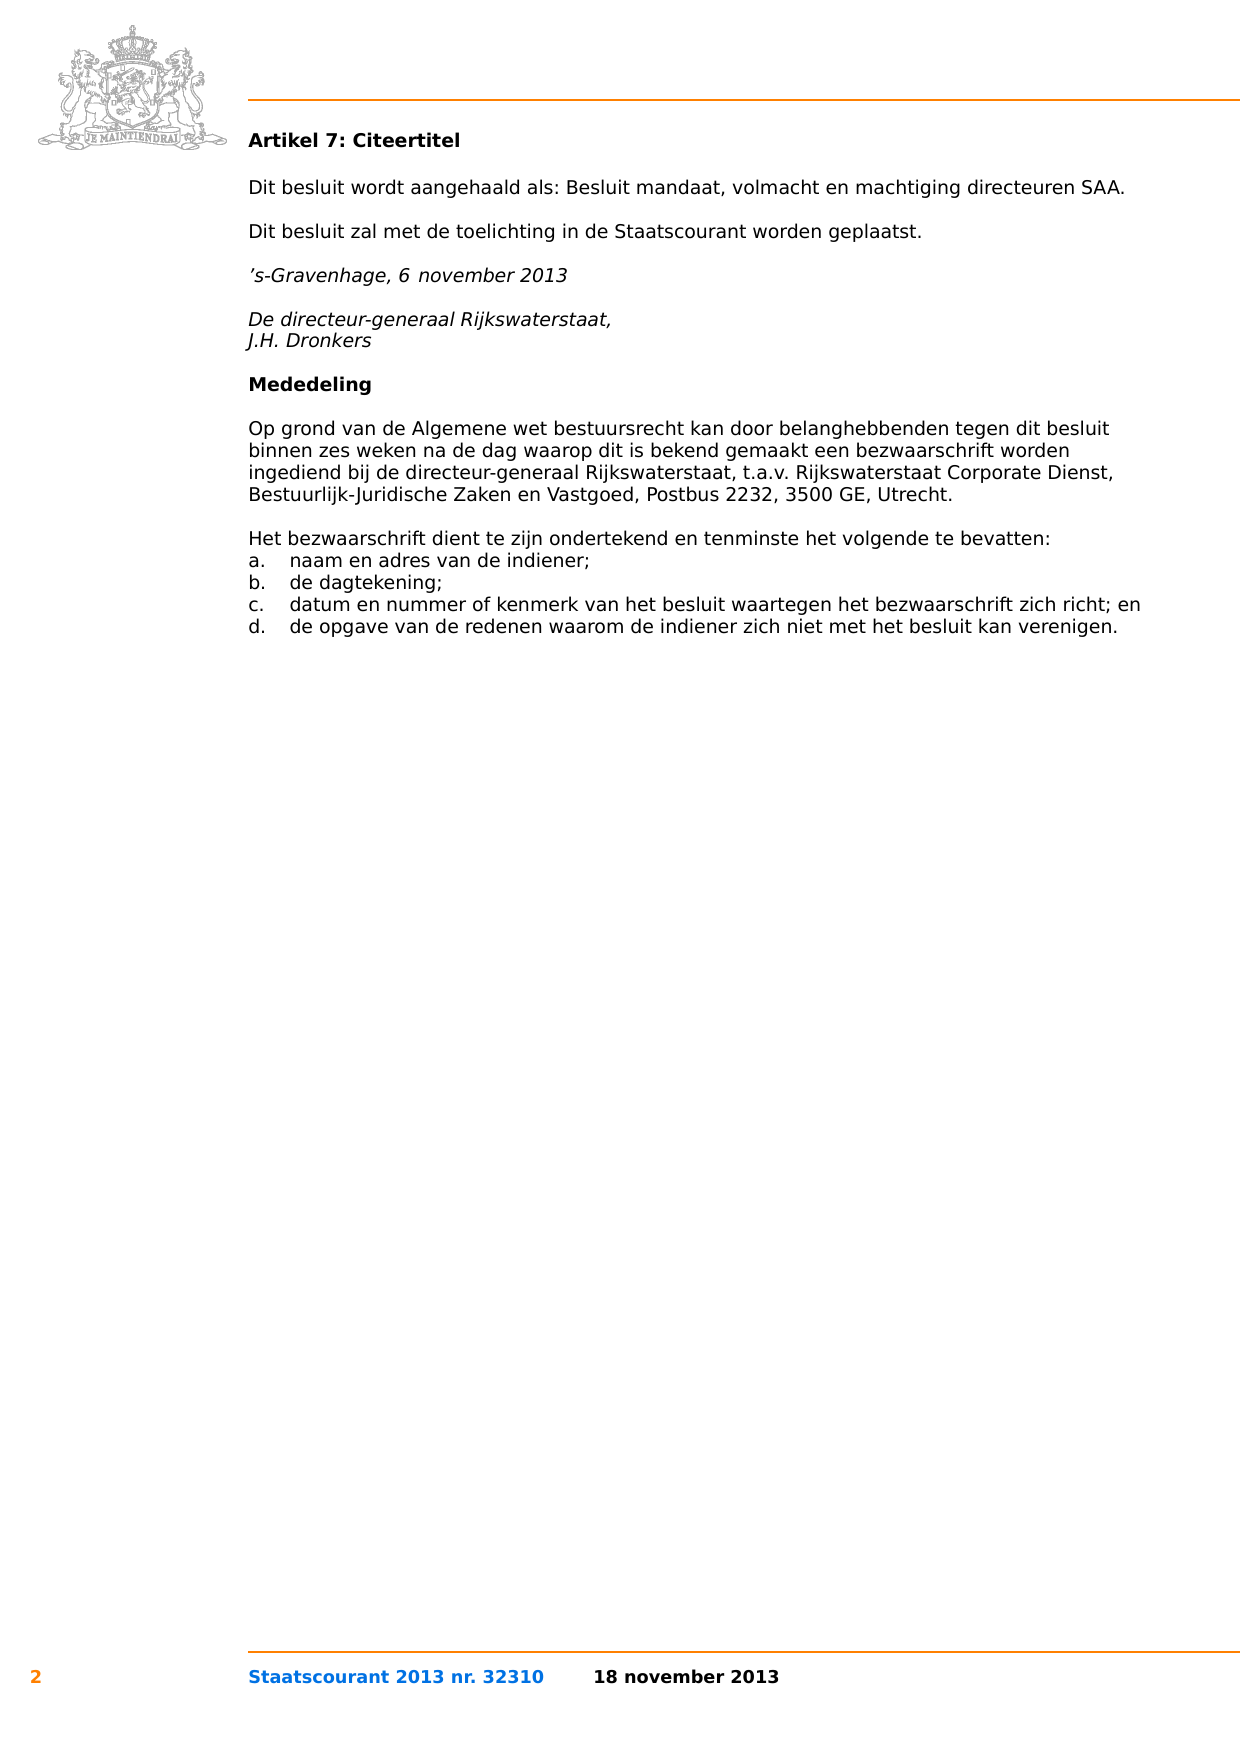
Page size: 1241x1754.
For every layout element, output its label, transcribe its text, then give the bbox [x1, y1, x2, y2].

text Mededeling [248, 374, 1163, 396]
text d. de opgave van de redenen waarom de indiener zich niet met het besluit kan verenigen. [248, 616, 1163, 638]
text De directeur-generaal Rijkswaterstaat, J.H. Dronkers [248, 308, 1163, 352]
text Dit besluit wordt aangehaald als: Besluit mandaat, volmacht en machtiging directeuren SAA. [248, 177, 1163, 199]
text Op grond van de Algemene wet bestuursrecht kan door belanghebbenden tegen dit besluit binnen zes weken na de dag waarop dit is bekend gemaakt een bezwaarschrift worden ingediend bij de directeur-generaal Rijkswaterstaat, t.a.v. Rijkswaterstaat Corporate Dienst, Bestuurlijk-Juridische Zaken en Vastgoed, Postbus 2232, 3500 GE, Utrecht. [248, 418, 1163, 506]
text c. datum en nummer of kenmerk van het besluit waartegen het bezwaarschrift zich richt; en [248, 594, 1163, 616]
text Het bezwaarschrift dient te zijn ondertekend en tenminste het volgende te bevatten: [248, 528, 1163, 550]
text a. naam en adres van de indiener; [248, 550, 1163, 572]
text Dit besluit zal met de toelichting in de Staatscourant worden geplaatst. [248, 221, 1163, 243]
text ’s-Gravenhage, 6 november 2013 [248, 264, 1163, 287]
subtitle Artikel 7: Citeertitel [248, 130, 1163, 152]
text b. de dagtekening; [248, 572, 1163, 594]
picture [38, 25, 227, 150]
